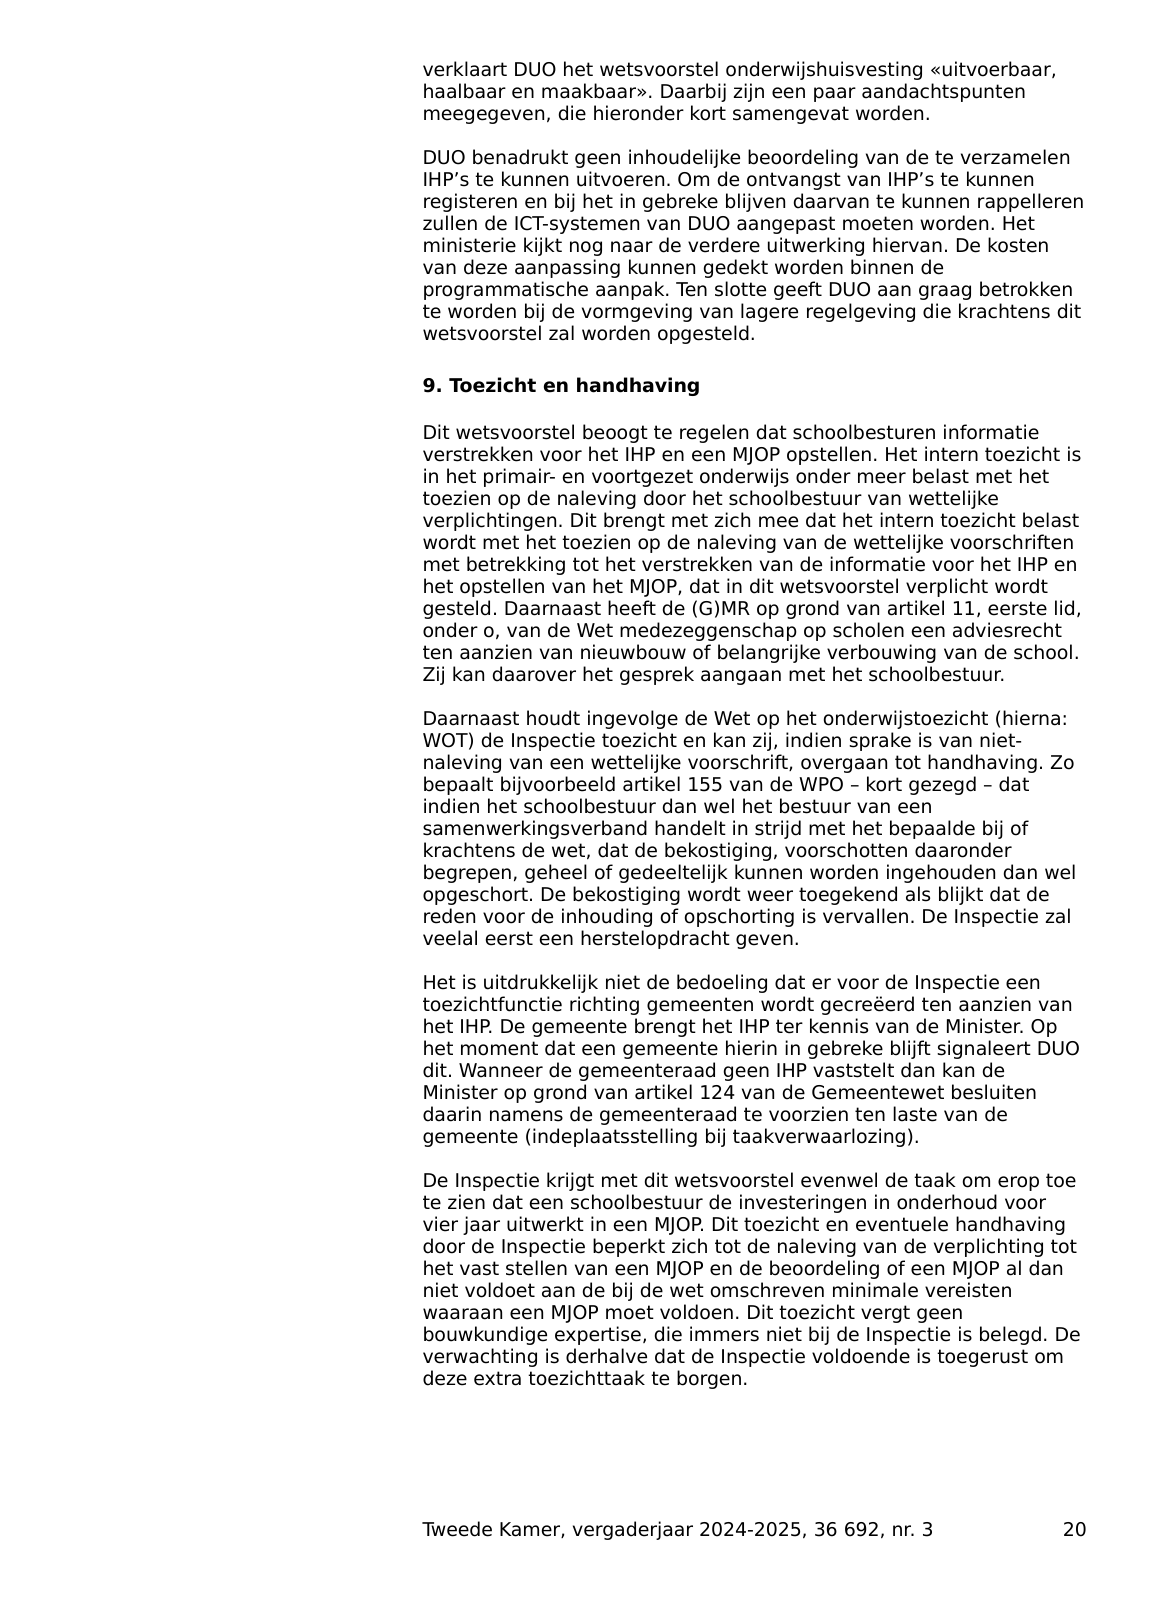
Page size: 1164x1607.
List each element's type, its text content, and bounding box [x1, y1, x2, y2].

text verklaart DUO het wetsvoorstel onderwijshuisvesting «uitvoerbaar, haalbaar en maakbaar». Daarbij zijn een paar aandachtspunten meegegeven, die hieronder kort samengevat worden. [422, 59, 1087, 125]
text De Inspectie krijgt met dit wetsvoorstel evenwel de taak om erop toe te zien dat een schoolbestuur de investeringen in onderhoud voor vier jaar uitwerkt in een MJOP. Dit toezicht en eventuele handhaving door de Inspectie beperkt zich tot de naleving van de verplichting tot het vast stellen van een MJOP en de beoordeling of een MJOP al dan niet voldoet aan de bij de wet omschreven minimale vereisten waaraan een MJOP moet voldoen. Dit toezicht vergt geen bouwkundige expertise, die immers niet bij de Inspectie is belegd. De verwachting is derhalve dat de Inspectie voldoende is toegerust om deze extra toezichttaak te borgen. [422, 1170, 1087, 1390]
text Dit wetsvoorstel beoogt te regelen dat schoolbesturen informatie verstrekken voor het IHP en een MJOP opstellen. Het intern toezicht is in het primair- en voortgezet onderwijs onder meer belast met het toezien op de naleving door het schoolbestuur van wettelijke verplichtingen. Dit brengt met zich mee dat het intern toezicht belast wordt met het toezien op de naleving van de wettelijke voorschriften met betrekking tot het verstrekken van de informatie voor het IHP en het opstellen van het MJOP, dat in dit wetsvoorstel verplicht wordt gesteld. Daarnaast heeft de (G)MR op grond van artikel 11, eerste lid, onder o, van de Wet medezeggenschap op scholen een adviesrecht ten aanzien van nieuwbouw of belangrijke verbouwing van de school. Zij kan daarover het gesprek aangaan met het schoolbestuur. [422, 422, 1087, 686]
text DUO benadrukt geen inhoudelijke beoordeling van de te verzamelen IHP’s te kunnen uitvoeren. Om de ontvangst van IHP’s te kunnen registeren en bij het in gebreke blijven daarvan te kunnen rappelleren zullen de ICT-systemen van DUO aangepast moeten worden. Het ministerie kijkt nog naar de verdere uitwerking hiervan. De kosten van deze aanpassing kunnen gedekt worden binnen de programmatische aanpak. Ten slotte geeft DUO aan graag betrokken te worden bij de vormgeving van lagere regelgeving die krachtens dit wetsvoorstel zal worden opgesteld. [422, 147, 1087, 345]
text Het is uitdrukkelijk niet de bedoeling dat er voor de Inspectie een toezichtfunctie richting gemeenten wordt gecreëerd ten aanzien van het IHP. De gemeente brengt het IHP ter kennis van de Minister. Op het moment dat een gemeente hierin in gebreke blijft signaleert DUO dit. Wanneer de gemeenteraad geen IHP vaststelt dan kan de Minister op grond van artikel 124 van de Gemeentewet besluiten daarin namens de gemeenteraad te voorzien ten laste van de gemeente (indeplaatsstelling bij taakverwaarlozing). [422, 972, 1087, 1148]
subtitle 9. Toezicht en handhaving [422, 375, 1087, 397]
text Daarnaast houdt ingevolge de Wet op het onderwijstoezicht (hierna: WOT) de Inspectie toezicht en kan zij, indien sprake is van niet-naleving van een wettelijke voorschrift, overgaan tot handhaving. Zo bepaalt bijvoorbeeld artikel 155 van de WPO – kort gezegd – dat indien het schoolbestuur dan wel het bestuur van een samenwerkingsverband handelt in strijd met het bepaalde bij of krachtens de wet, dat de bekostiging, voorschotten daaronder begrepen, geheel of gedeeltelijk kunnen worden ingehouden dan wel opgeschort. De bekostiging wordt weer toegekend als blijkt dat de reden voor de inhouding of opschorting is vervallen. De Inspectie zal veelal eerst een herstelopdracht geven. [422, 708, 1087, 950]
